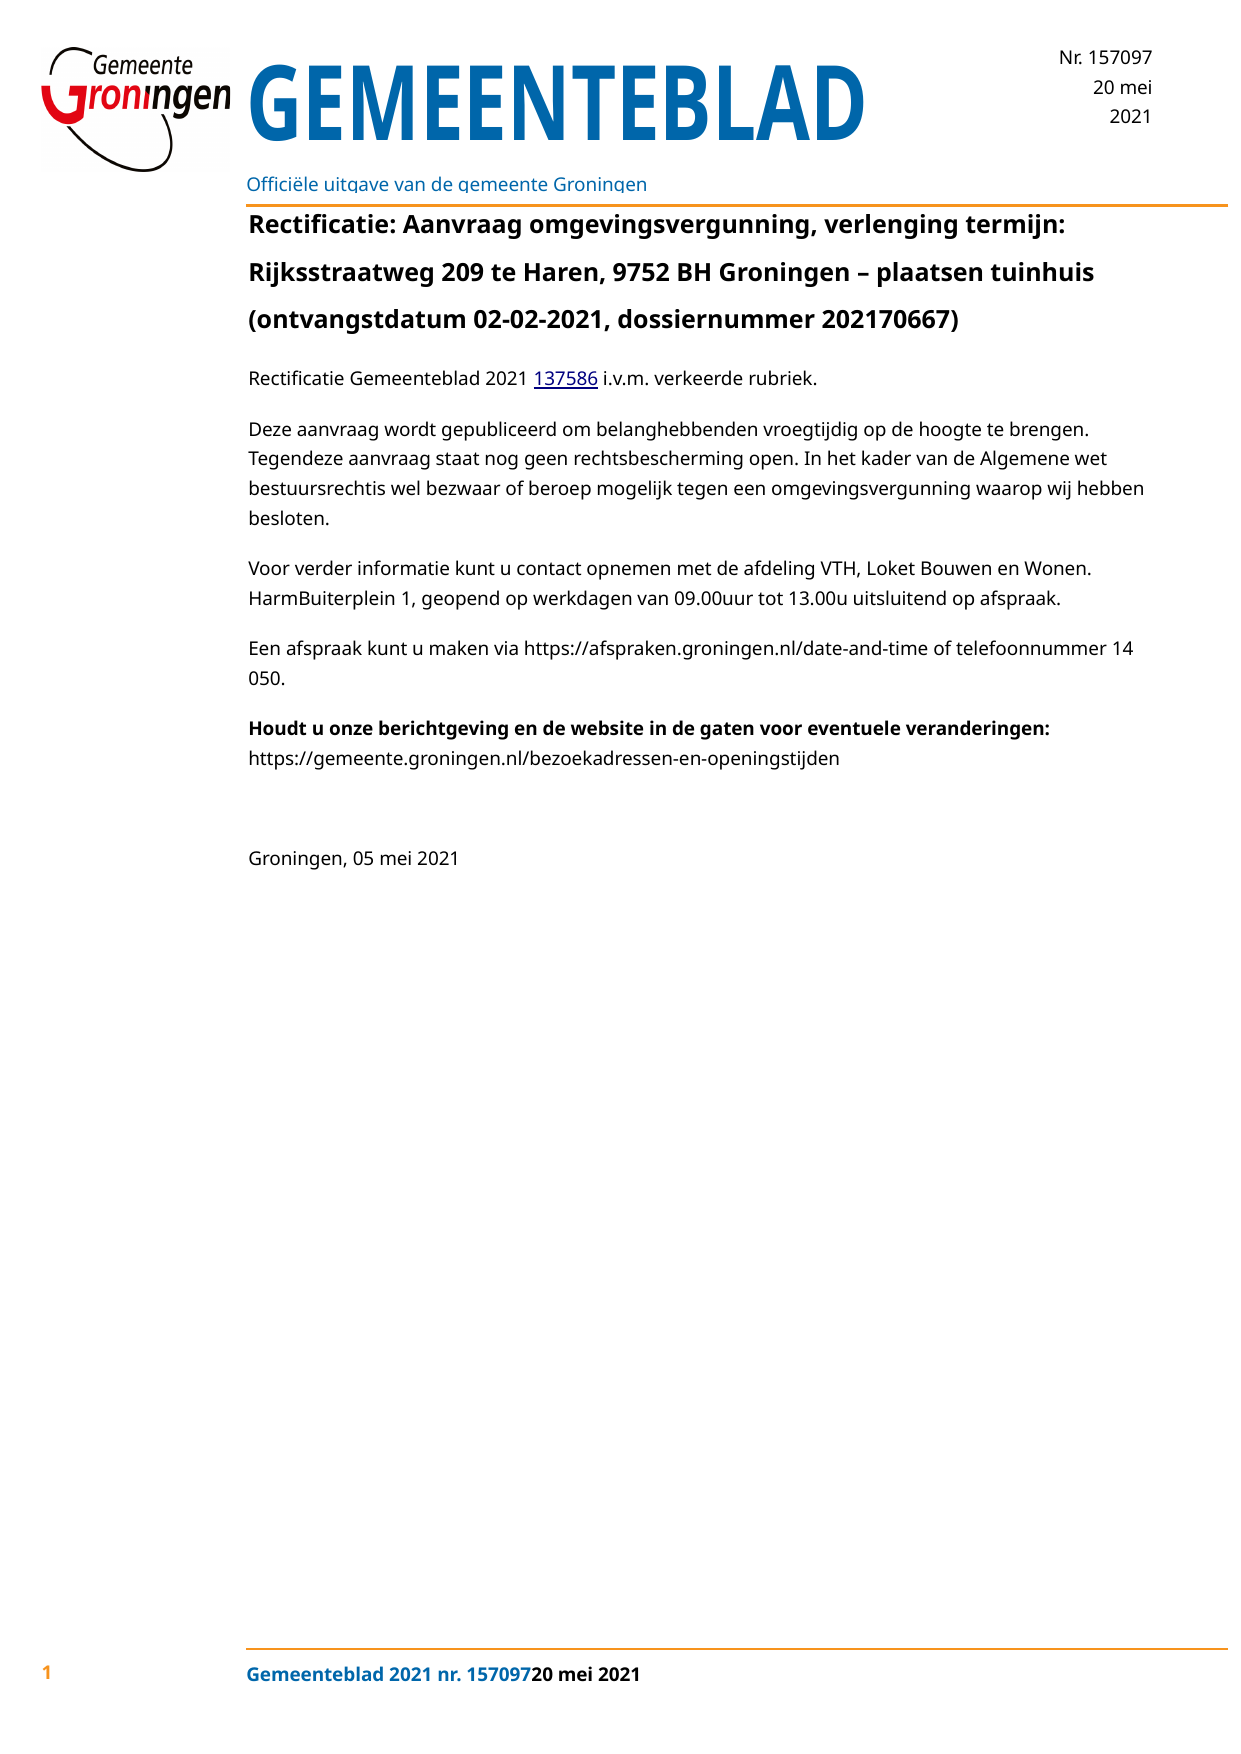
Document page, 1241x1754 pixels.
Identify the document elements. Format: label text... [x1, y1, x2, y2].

text Deze aanvraag wordt gepubliceerd om belanghebbenden vroegtijdig op de hoogte te brengen. Tegendeze aanvraag staat nog geen rechtsbescherming open. In het kader van de Algemene wet bestuursrechtis wel bezwaar of beroep mogelijk tegen een omgevingsvergunning waarop wij hebben besloten. [248, 416, 1152, 530]
text Voor verder informatie kunt u contact opnemen met de afdeling VTH, Loket Bouwen en Wonen. HarmBuiterplein 1, geopend op werkdagen van 09.00uur tot 13.00u uitsluitend op afspraak. [248, 555, 1152, 610]
text Rectificatie Gemeenteblad 2021 137586 i.v.m. verkeerde rubriek. [248, 366, 1152, 391]
text Rectificatie: Aanvraag omgevingsvergunning, verlenging termijn: Rijksstraatweg 209 te Haren, 9752 BH Groningen – plaatsen tuinhuis (ontvangstdatum 02-02-2021, dossiernummer 202170667) [248, 207, 1152, 336]
text Houdt u onze berichtgeving en de website in de gaten voor eventuele veranderingen: https://gemeente.groningen.nl/bezoekadressen-en-openingstijden [248, 715, 1152, 770]
text Groningen, 05 mei 2021 [248, 846, 1152, 871]
text Een afspraak kunt u maken via https://afspraken.groningen.nl/date-and-time of telefoonnummer 14 050. [248, 635, 1152, 690]
picture [41, 47, 231, 172]
